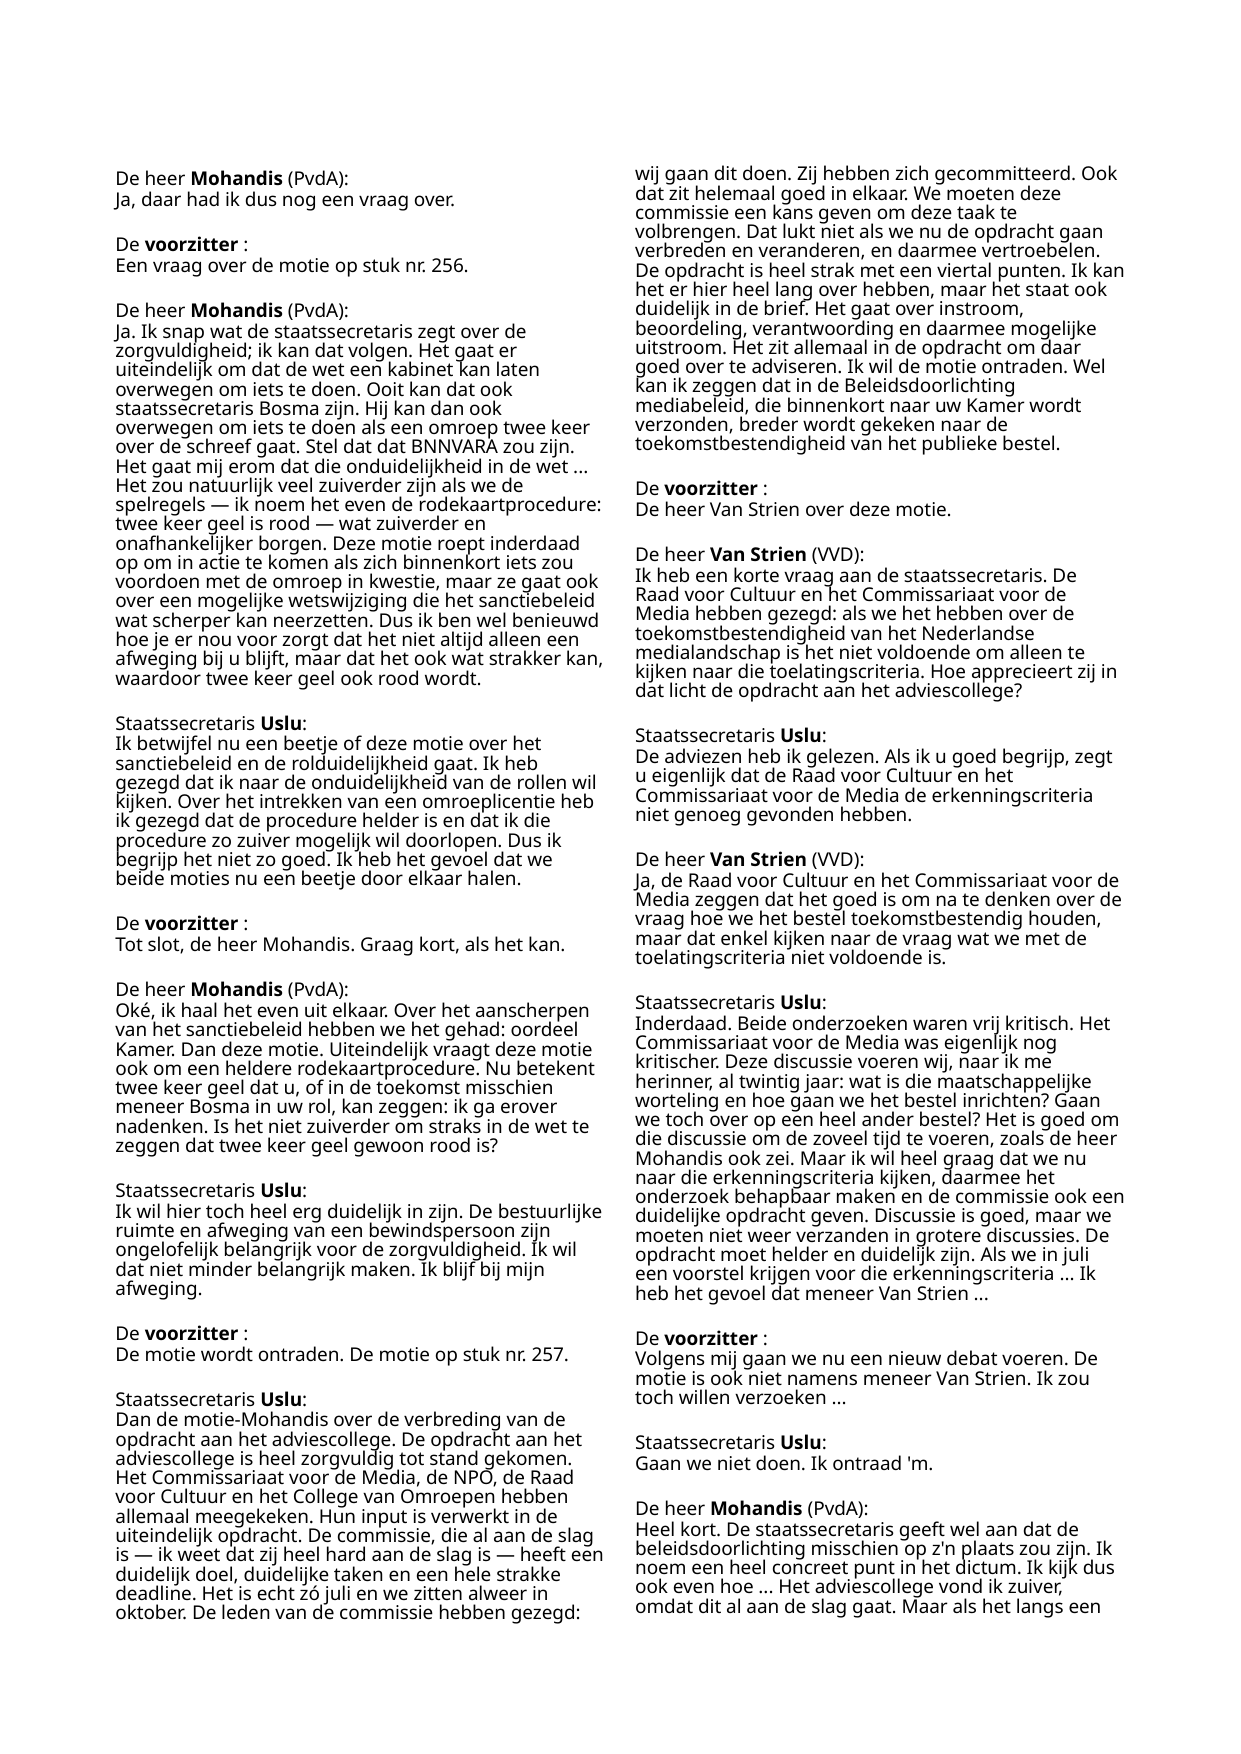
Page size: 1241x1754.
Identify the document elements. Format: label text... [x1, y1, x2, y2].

text De heer Van Strien (VVD): [635, 846, 1125, 872]
text Inderdaad. Beide onderzoeken waren vrij kritisch. Het Commissariaat voor de Media was eigenlijk nog kritischer. Deze discussie voeren wij, naar ik me herinner, al twintig jaar: wat is die maatschappelijke worteling en hoe gaan we het bestel inrichten? Gaan we toch over op een heel ander bestel? Het is goed om die discussie om de zoveel tijd te voeren, zoals de heer Mohandis ook zei. Maar ik wil heel graag dat we nu naar die erkenningscriteria kijken, daarmee het onderzoek behapbaar maken en de commissie ook een duidelijke opdracht geven. Discussie is goed, maar we moeten niet weer verzanden in grotere discussies. De opdracht moet helder en duidelijk zijn. Als we in juli een voorstel krijgen voor die erkenningscriteria ... Ik heb het gevoel dat meneer Van Strien ... [635, 1015, 1125, 1304]
text De adviezen heb ik gelezen. Als ik u goed begrijp, zegt u eigenlijk dat de Raad voor Cultuur en het Commissariaat voor de Media de erkenningscriteria niet genoeg gevonden hebben. [635, 748, 1125, 825]
text De heer Van Strien over deze motie. [635, 501, 1125, 520]
text Ja, daar had ik dus nog een vraag over. [115, 191, 605, 210]
text De voorzitter : [115, 231, 605, 257]
text Een vraag over de motie op stuk nr. 256. [115, 257, 605, 276]
text Staatssecretaris Uslu: [635, 722, 1125, 748]
text Dan de motie-Mohandis over de verbreding van de opdracht aan het adviescollege. De opdracht aan het adviescollege is heel zorgvuldig tot stand gekomen. Het Commissariaat voor de Media, de NPO, de Raad voor Cultuur en het College van Omroepen hebben allemaal meegekeken. Hun input is verwerkt in de uiteindelijk opdracht. De commissie, die al aan de slag is — ik weet dat zij heel hard aan de slag is — heeft een duidelijk doel, duidelijke taken en een hele strakke deadline. Het is echt zó juli en we zitten alweer in oktober. De leden van de commissie hebben gezegd: [115, 1411, 605, 1623]
text Oké, ik haal het even uit elkaar. Over het aanscherpen van het sanctiebeleid hebben we het gehad: oordeel Kamer. Dan deze motie. Uiteindelijk vraagt deze motie ook om een heldere rodekaartprocedure. Nu betekent twee keer geel dat u, of in de toekomst misschien meneer Bosma in uw rol, kan zeggen: ik ga erover nadenken. Is het niet zuiverder om straks in de wet te zeggen dat twee keer geel gewoon rood is? [115, 1002, 605, 1156]
text De heer Van Strien (VVD): [635, 541, 1125, 567]
text De motie wordt ontraden. De motie op stuk nr. 257. [115, 1346, 605, 1365]
text Staatssecretaris Uslu: [115, 1177, 605, 1203]
text De voorzitter : [635, 1325, 1125, 1350]
text Gaan we niet doen. Ik ontraad 'm. [635, 1455, 1125, 1474]
text De heer Mohandis (PvdA): [115, 976, 605, 1002]
text Ja. Ik snap wat de staatssecretaris zegt over de zorgvuldigheid; ik kan dat volgen. Het gaat er uiteindelijk om dat de wet een kabinet kan laten overwegen om iets te doen. Ooit kan dat ook staatssecretaris Bosma zijn. Hij kan dan ook overwegen om iets te doen als een omroep twee keer over de schreef gaat. Stel dat dat BNNVARA zou zijn. Het gaat mij erom dat die onduidelijkheid in de wet ... Het zou natuurlijk veel zuiverder zijn als we de spelregels — ik noem het even de rodekaartprocedure: twee keer geel is rood — wat zuiverder en onafhankelijker borgen. Deze motie roept inderdaad op om in actie te komen als zich binnenkort iets zou voordoen met de omroep in kwestie, maar ze gaat ook over een mogelijke wetswijziging die het sanctiebeleid wat scherper kan neerzetten. Dus ik ben wel benieuwd hoe je er nou voor zorgt dat het niet altijd alleen een afweging bij u blijft, maar dat het ook wat strakker kan, waardoor twee keer geel ook rood wordt. [115, 323, 605, 689]
text De voorzitter : [115, 910, 605, 936]
text Staatssecretaris Uslu: [115, 1386, 605, 1411]
text Staatssecretaris Uslu: [635, 1429, 1125, 1455]
text De heer Mohandis (PvdA): [115, 297, 605, 323]
text De voorzitter : [115, 1320, 605, 1346]
text Ik wil hier toch heel erg duidelijk in zijn. De bestuurlijke ruimte en afweging van een bewindspersoon zijn ongelofelijk belangrijk voor de zorgvuldigheid. Ik wil dat niet minder belangrijk maken. Ik blijf bij mijn afweging. [115, 1203, 605, 1299]
text De heer Mohandis (PvdA): [635, 1495, 1125, 1521]
text Ja, de Raad voor Cultuur en het Commissariaat voor de Media zeggen dat het goed is om na te denken over de vraag hoe we het bestel toekomstbestendig houden, maar dat enkel kijken naar de vraag wat we met de toelatingscriteria niet voldoende is. [635, 872, 1125, 968]
text Ik betwijfel nu een beetje of deze motie over het sanctiebeleid en de rolduidelijkheid gaat. Ik heb gezegd dat ik naar de onduidelijkheid van de rollen wil kijken. Over het intrekken van een omroeplicentie heb ik gezegd dat de procedure helder is en dat ik die procedure zo zuiver mogelijk wil doorlopen. Dus ik begrijp het niet zo goed. Ik heb het gevoel dat we beide moties nu een beetje door elkaar halen. [115, 735, 605, 889]
text Staatssecretaris Uslu: [635, 989, 1125, 1015]
text Heel kort. De staatssecretaris geeft wel aan dat de beleidsdoorlichting misschien op z'n plaats zou zijn. Ik noem een heel concreet punt in het dictum. Ik kijk dus ook even hoe ... Het adviescollege vond ik zuiver, omdat dit al aan de slag gaat. Maar als het langs een [635, 1521, 1125, 1617]
text Ik heb een korte vraag aan de staatssecretaris. De Raad voor Cultuur en het Commissariaat voor de Media hebben gezegd: als we het hebben over de toekomstbestendigheid van het Nederlandse medialandschap is het niet voldoende om alleen te kijken naar die toelatingscriteria. Hoe apprecieert zij in dat licht de opdracht aan het adviescollege? [635, 567, 1125, 702]
text Volgens mij gaan we nu een nieuw debat voeren. De motie is ook niet namens meneer Van Strien. Ik zou toch willen verzoeken ... [635, 1350, 1125, 1408]
text Tot slot, de heer Mohandis. Graag kort, als het kan. [115, 936, 605, 955]
text wij gaan dit doen. Zij hebben zich gecommitteerd. Ook dat zit helemaal goed in elkaar. We moeten deze commissie een kans geven om deze taak te volbrengen. Dat lukt niet als we nu de opdracht gaan verbreden en veranderen, en daarmee vertroebelen. De opdracht is heel strak met een viertal punten. Ik kan het er hier heel lang over hebben, maar het staat ook duidelijk in de brief. Het gaat over instroom, beoordeling, verantwoording en daarmee mogelijke uitstroom. Het zit allemaal in de opdracht om daar goed over te adviseren. Ik wil de motie ontraden. Wel kan ik zeggen dat in de Beleidsdoorlichting mediabeleid, die binnenkort naar uw Kamer wordt verzonden, breder wordt gekeken naar de toekomstbestendigheid van het publieke bestel. [635, 165, 1125, 454]
text De heer Mohandis (PvdA): [115, 165, 605, 191]
text Staatssecretaris Uslu: [115, 710, 605, 735]
text De voorzitter : [635, 475, 1125, 501]
